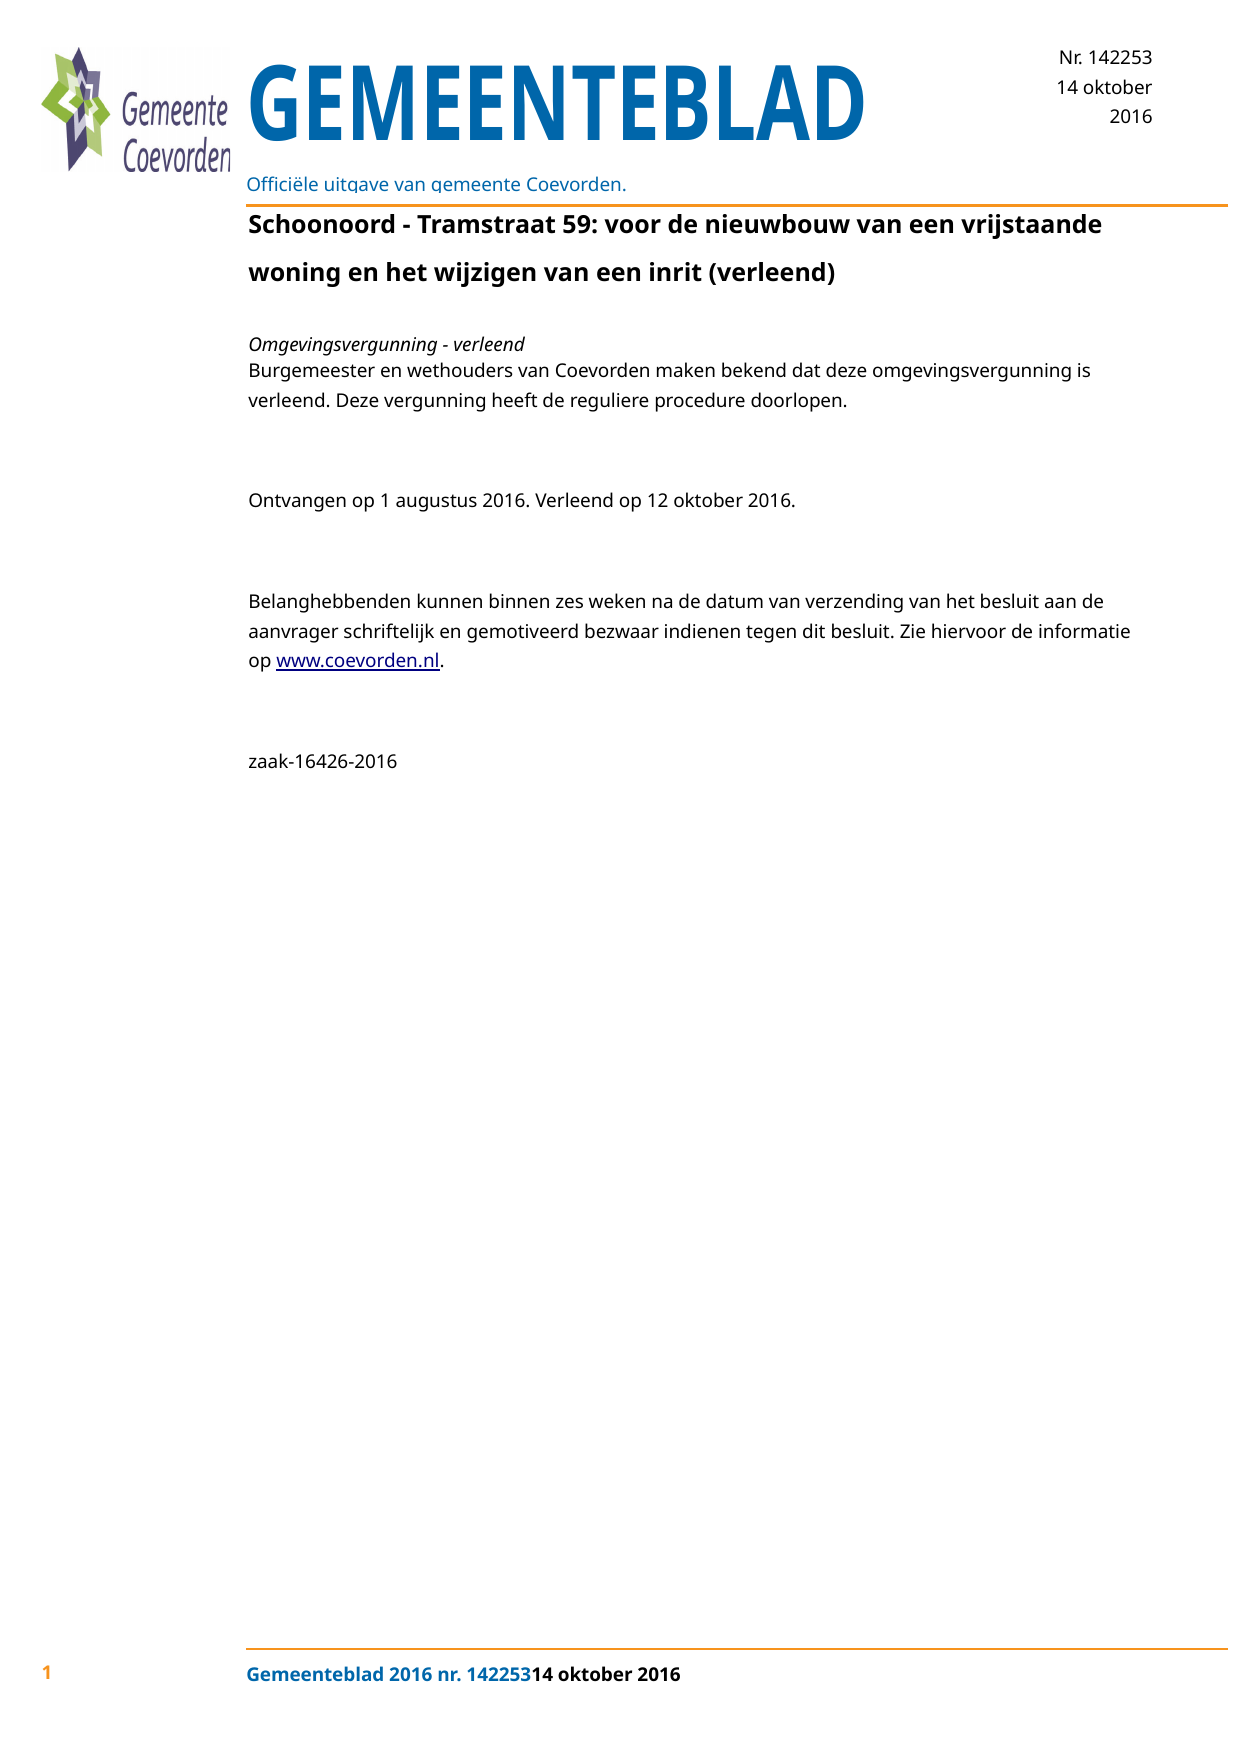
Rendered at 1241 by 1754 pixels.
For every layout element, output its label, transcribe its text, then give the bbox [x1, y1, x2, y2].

text Burgemeester en wethouders van Coevorden maken bekend dat deze omgevingsvergunning is verleend. Deze vergunning heeft de reguliere procedure doorlopen. [248, 357, 1152, 412]
text zaak-16426-2016 [248, 748, 1152, 774]
text Omgevingsvergunning - verleend [248, 331, 1152, 357]
picture [41, 47, 231, 172]
text Schoonoord - Tramstraat 59: voor de nieuwbouw van een vrijstaande woning en het wijzigen van een inrit (verleend) [248, 207, 1152, 288]
text Ontvangen op 1 augustus 2016. Verleend op 12 oktober 2016. [248, 488, 1152, 513]
text Belanghebbenden kunnen binnen zes weken na de datum van verzending van het besluit aan de aanvrager schriftelijk en gemotiveerd bezwaar indienen tegen dit besluit. Zie hiervoor de informatie op www.coevorden.nl. [248, 588, 1152, 673]
